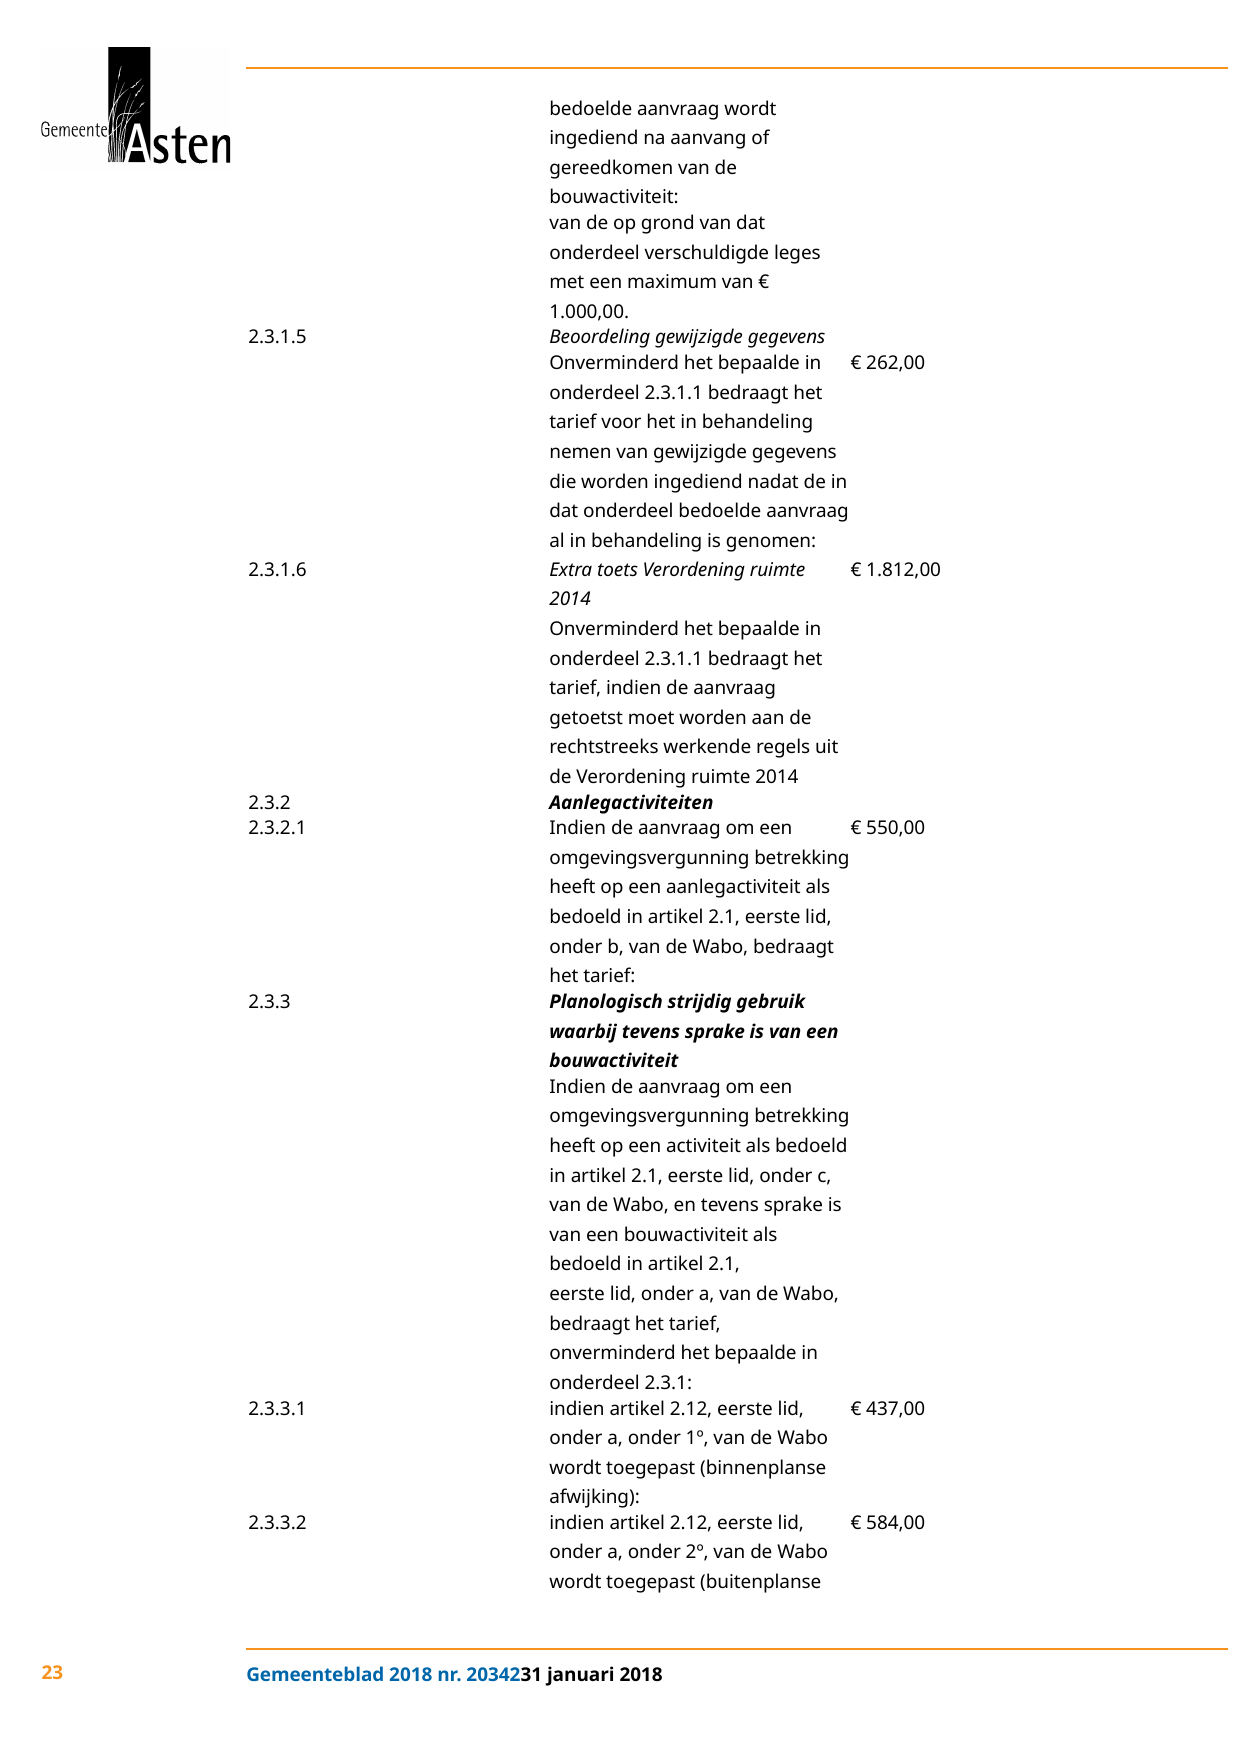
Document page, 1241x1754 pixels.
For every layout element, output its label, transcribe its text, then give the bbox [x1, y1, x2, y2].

table_header Extra toets Verordening ruimte 2014 Onverminderd het bepaalde in onderdeel 2.3.1.1 bedraagt het tarief, indien de aanvraag getoetst moet worden aan de rechtstreeks werkende regels uit de Verordening ruimte 2014 [549, 556, 850, 789]
picture [41, 47, 231, 172]
table_cell Indien de aanvraag om een omgevingsvergunning betrekking heeft op een aanlegactiviteit als bedoeld in artikel 2.1, eerste lid, onder b, van de Wabo, bedraagt het tarief: [549, 815, 850, 988]
table_cell 2.3.2.1 [248, 815, 549, 988]
table_cell [850, 988, 1152, 1073]
table_cell € 584,00 [850, 1509, 1152, 1594]
table_cell [248, 350, 549, 553]
table_cell Planologisch strijdig gebruik waarbij tevens sprake is van een bouwactiviteit [549, 988, 850, 1073]
table_cell van de op grond van dat onderdeel verschuldigde leges met een maximum van € 1.000,00. [549, 209, 850, 324]
table_cell 2.3.3 [248, 988, 549, 1073]
table_cell indien artikel 2.12, eerste lid, onder a, onder 1º, van de Wabo wordt toegepast (binnenplanse afwijking): [549, 1395, 850, 1509]
table_cell 2.3.3.2 [248, 1509, 549, 1594]
table_cell € 550,00 [850, 815, 1152, 988]
table_cell [850, 324, 1152, 349]
table_header € 1.812,00 [850, 556, 1152, 789]
table_cell € 262,00 [850, 350, 1152, 553]
table_cell [248, 1073, 549, 1395]
table_cell [850, 95, 1152, 209]
table_cell Indien de aanvraag om een omgevingsvergunning betrekking heeft op een activiteit als bedoeld in artikel 2.1, eerste lid, onder c, van de Wabo, en tevens sprake is van een bouwactiviteit als bedoeld in artikel 2.1, eerste lid, onder a, van de Wabo, bedraagt het tarief, onverminderd het bepaalde in onderdeel 2.3.1: [549, 1073, 850, 1395]
table_cell [850, 209, 1152, 324]
table_cell 2.3.1.5 [248, 324, 549, 349]
table_cell [248, 209, 549, 324]
table_header 2.3.1.6 [248, 556, 549, 789]
table_cell € 437,00 [850, 1395, 1152, 1509]
table_cell [248, 95, 549, 209]
table_cell indien artikel 2.12, eerste lid, onder a, onder 2º, van de Wabo wordt toegepast (buitenplanse [549, 1509, 850, 1594]
table_cell bedoelde aanvraag wordt ingediend na aanvang of gereedkomen van de bouwactiviteit: [549, 95, 850, 209]
table_cell Aanlegactiviteiten [549, 789, 850, 814]
table_cell Beoordeling gewijzigde gegevens [549, 324, 850, 349]
table_cell [850, 1073, 1152, 1395]
table_cell 2.3.3.1 [248, 1395, 549, 1509]
table_cell [850, 789, 1152, 814]
table_cell Onverminderd het bepaalde in onderdeel 2.3.1.1 bedraagt het tarief voor het in behandeling nemen van gewijzigde gegevens die worden ingediend nadat de in dat onderdeel bedoelde aanvraag al in behandeling is genomen: [549, 350, 850, 553]
table_cell 2.3.2 [248, 789, 549, 814]
